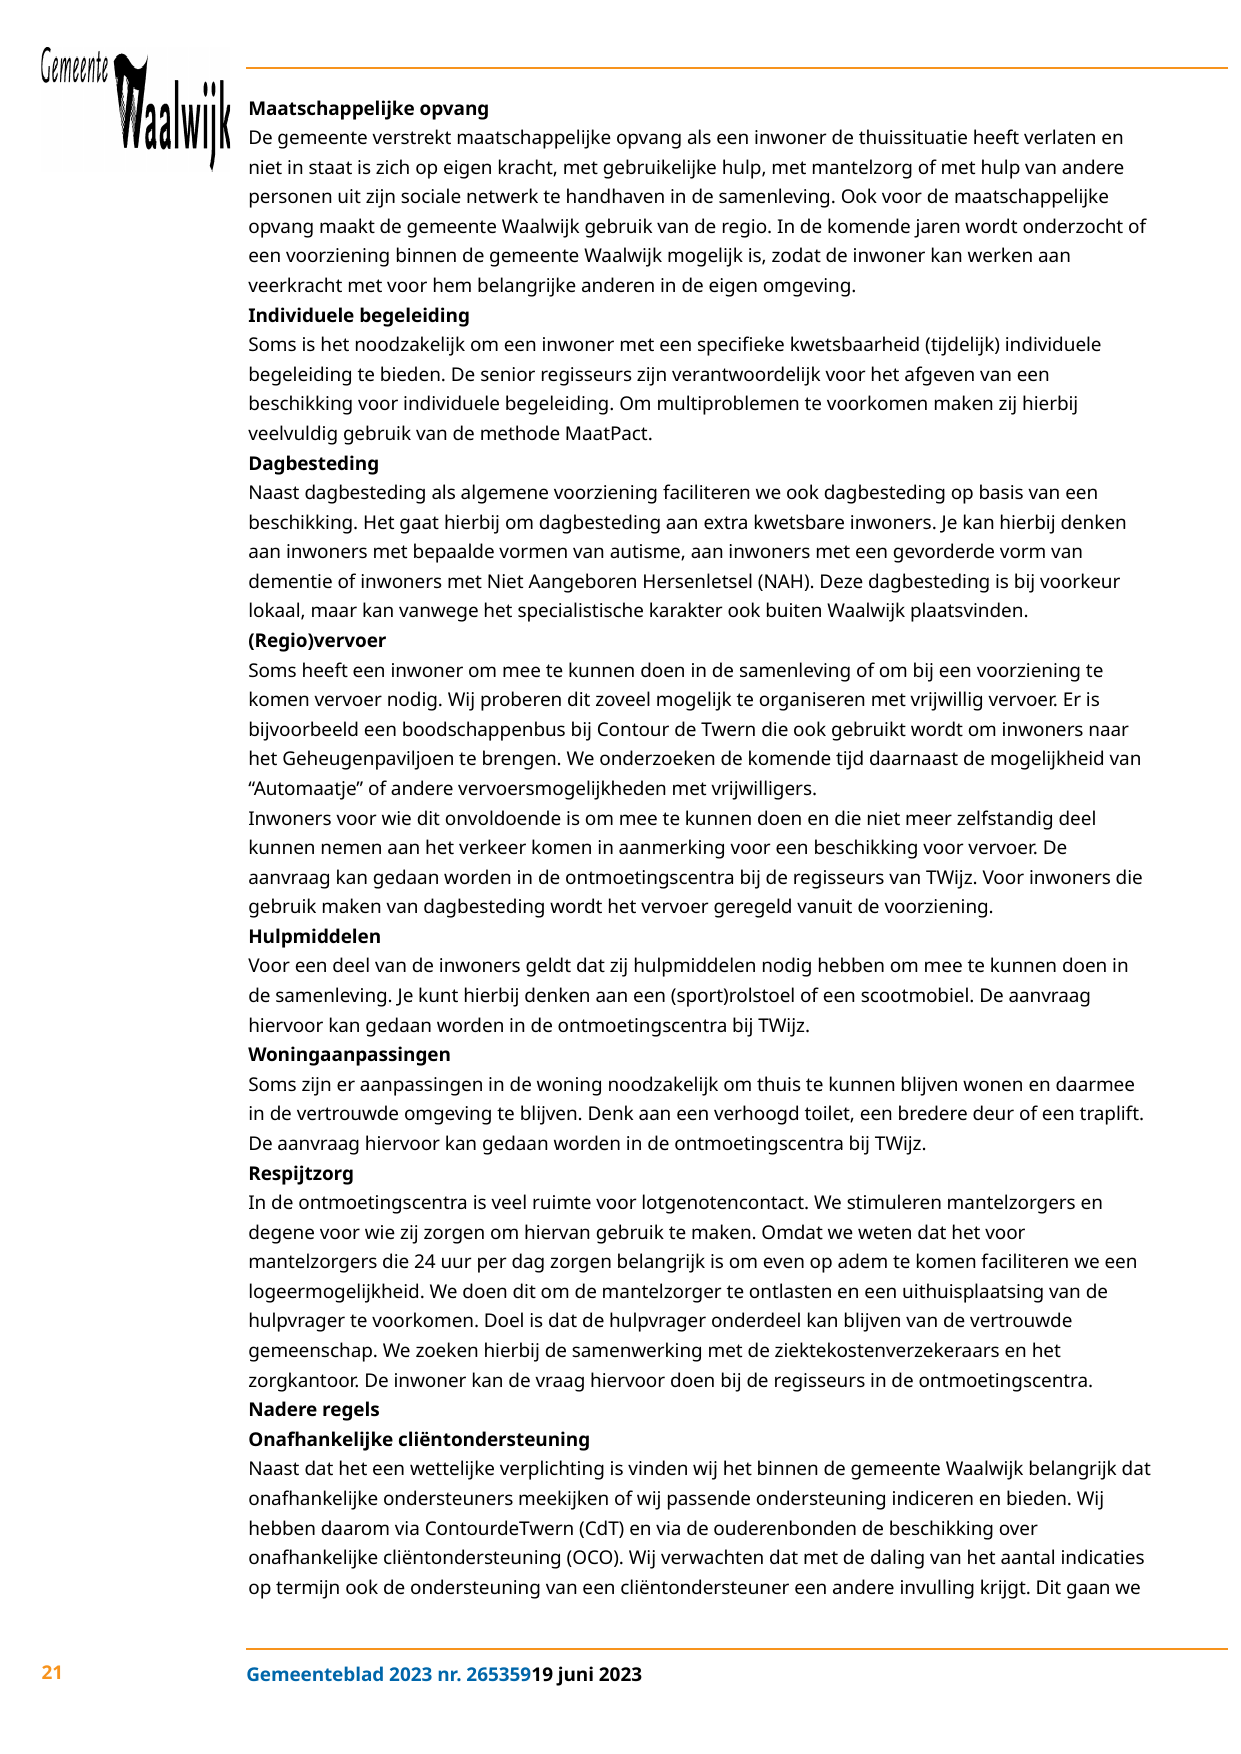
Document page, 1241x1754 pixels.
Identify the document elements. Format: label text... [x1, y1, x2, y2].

text Naast dagbesteding als algemene voorziening faciliteren we ook dagbesteding op basis van een beschikking. Het gaat hierbij om dagbesteding aan extra kwetsbare inwoners. Je kan hierbij denken aan inwoners met bepaalde vormen van autisme, aan inwoners met een gevorderde vorm van dementie of inwoners met Niet Aangeboren Hersenletsel (NAH). Deze dagbesteding is bij voorkeur lokaal, maar kan vanwege het specialistische karakter ook buiten Waalwijk plaatsvinden. [248, 479, 1152, 623]
text Soms is het noodzakelijk om een inwoner met een specifieke kwetsbaarheid (tijdelijk) individuele begeleiding te bieden. De senior regisseurs zijn verantwoordelijk voor het afgeven van een beschikking voor individuele begeleiding. Om multiproblemen te voorkomen maken zij hierbij veelvuldig gebruik van de methode MaatPact. [248, 331, 1152, 446]
text Respijtzorg [248, 1160, 1152, 1186]
text Hulpmiddelen [248, 923, 1152, 949]
text Individuele begeleiding [248, 302, 1152, 328]
text Nadere regels [248, 1396, 1152, 1422]
text Onafhankelijke cliëntondersteuning [248, 1426, 1152, 1452]
text Soms zijn er aanpassingen in de woning noodzakelijk om thuis te kunnen blijven wonen en daarmee in de vertrouwde omgeving te blijven. Denk aan een verhoogd toilet, een bredere deur of een traplift. De aanvraag hiervoor kan gedaan worden in de ontmoetingscentra bij TWijz. [248, 1071, 1152, 1156]
text Dagbesteding [248, 450, 1152, 476]
text Woningaanpassingen [248, 1041, 1152, 1067]
text Maatschappelijke opvang [248, 95, 1152, 121]
text Voor een deel van de inwoners geldt dat zij hulpmiddelen nodig hebben om mee te kunnen doen in de samenleving. Je kunt hierbij denken aan een (sport)rolstoel of een scootmobiel. De aanvraag hiervoor kan gedaan worden in de ontmoetingscentra bij TWijz. [248, 953, 1152, 1038]
text (Regio)vervoer [248, 627, 1152, 653]
text Inwoners voor wie dit onvoldoende is om mee te kunnen doen en die niet meer zelfstandig deel kunnen nemen aan het verkeer komen in aanmerking voor een beschikking voor vervoer. De aanvraag kan gedaan worden in de ontmoetingscentra bij de regisseurs van TWijz. Voor inwoners die gebruik maken van dagbesteding wordt het vervoer geregeld vanuit de voorziening. [248, 805, 1152, 919]
picture [41, 47, 231, 172]
text In de ontmoetingscentra is veel ruimte voor lotgenotencontact. We stimuleren mantelzorgers en degene voor wie zij zorgen om hiervan gebruik te maken. Omdat we weten dat het voor mantelzorgers die 24 uur per dag zorgen belangrijk is om even op adem te komen faciliteren we een logeermogelijkheid. We doen dit om de mantelzorger te ontlasten en een uithuisplaatsing van de hulpvrager te voorkomen. Doel is dat de hulpvrager onderdeel kan blijven van de vertrouwde gemeenschap. We zoeken hierbij de samenwerking met de ziektekostenverzekeraars en het zorgkantoor. De inwoner kan de vraag hiervoor doen bij de regisseurs in de ontmoetingscentra. [248, 1189, 1152, 1393]
text Naast dat het een wettelijke verplichting is vinden wij het binnen de gemeente Waalwijk belangrijk dat onafhankelijke ondersteuners meekijken of wij passende ondersteuning indiceren en bieden. Wij hebben daarom via ContourdeTwern (CdT) en via de ouderenbonden de beschikking over onafhankelijke cliëntondersteuning (OCO). Wij verwachten dat met de daling van het aantal indicaties op termijn ook de ondersteuning van een cliëntondersteuner een andere invulling krijgt. Dit gaan we [248, 1456, 1152, 1600]
text De gemeente verstrekt maatschappelijke opvang als een inwoner de thuissituatie heeft verlaten en niet in staat is zich op eigen kracht, met gebruikelijke hulp, met mantelzorg of met hulp van andere personen uit zijn sociale netwerk te handhaven in de samenleving. Ook voor de maatschappelijke opvang maakt de gemeente Waalwijk gebruik van de regio. In de komende jaren wordt onderzocht of een voorziening binnen de gemeente Waalwijk mogelijk is, zodat de inwoner kan werken aan veerkracht met voor hem belangrijke anderen in de eigen omgeving. [248, 124, 1152, 298]
text Soms heeft een inwoner om mee te kunnen doen in de samenleving of om bij een voorziening te komen vervoer nodig. Wij proberen dit zoveel mogelijk te organiseren met vrijwillig vervoer. Er is bijvoorbeeld een boodschappenbus bij Contour de Twern die ook gebruikt wordt om inwoners naar het Geheugenpaviljoen te brengen. We onderzoeken de komende tijd daarnaast de mogelijkheid van “Automaatje” of andere vervoersmogelijkheden met vrijwilligers. [248, 657, 1152, 801]
